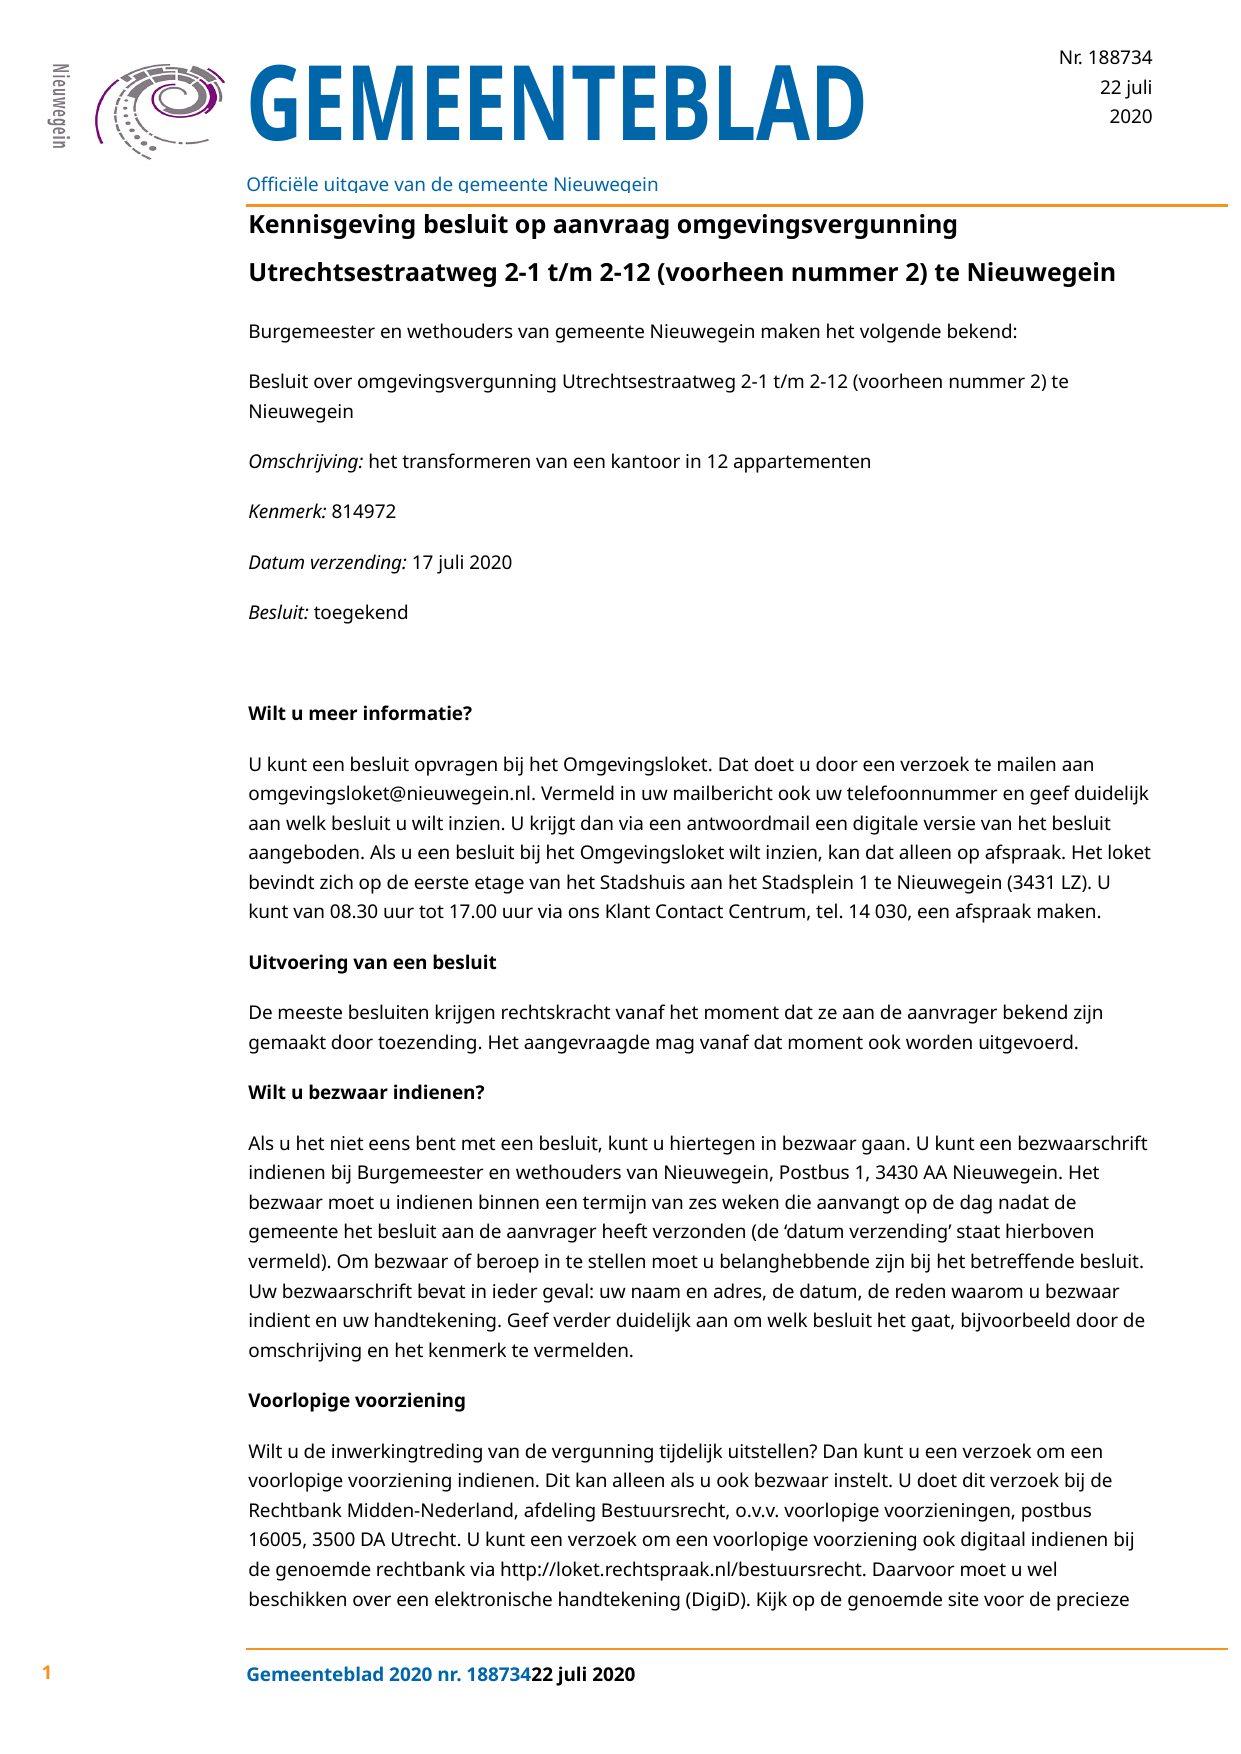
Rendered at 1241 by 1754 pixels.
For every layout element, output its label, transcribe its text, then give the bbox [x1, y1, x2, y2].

text Omschrijving: het transformeren van een kantoor in 12 appartementen [248, 448, 1152, 474]
text U kunt een besluit opvragen bij het Omgevingsloket. Dat doet u door een verzoek te mailen aan omgevingsloket@nieuwegein.nl. Vermeld in uw mailbericht ook uw telefoonnummer en geef duidelijk aan welk besluit u wilt inzien. U krijgt dan via een antwoordmail een digitale versie van het besluit aangeboden. Als u een besluit bij het Omgevingsloket wilt inzien, kan dat alleen op afspraak. Het loket bevindt zich op de eerste etage van het Stadshuis aan het Stadsplein 1 te Nieuwegein (3431 LZ). U kunt van 08.30 uur tot 17.00 uur via ons Klant Contact Centrum, tel. 14 030, een afspraak maken. [248, 751, 1152, 924]
text Kennisgeving besluit op aanvraag omgevingsvergunning Utrechtsestraatweg 2-1 t/m 2-12 (voorheen nummer 2) te Nieuwegein [248, 207, 1152, 288]
text Uitvoering van een besluit [248, 949, 1152, 975]
text Datum verzending: 17 juli 2020 [248, 549, 1152, 575]
text Als u het niet eens bent met een besluit, kunt u hiertegen in bezwaar gaan. U kunt een bezwaarschrift indienen bij Burgemeester en wethouders van Nieuwegein, Postbus 1, 3430 AA Nieuwegein. Het bezwaar moet u indienen binnen een termijn van zes weken die aanvangt op de dag nadat de gemeente het besluit aan de aanvrager heeft verzonden (de ‘datum verzending’ staat hierboven vermeld). Om bezwaar of beroep in te stellen moet u belanghebbende zijn bij het betreffende besluit. Uw bezwaarschrift bevat in ieder geval: uw naam en adres, de datum, de reden waarom u bezwaar indient en uw handtekening. Geef verder duidelijk aan om welk besluit het gaat, bijvoorbeeld door de omschrijving en het kenmerk te vermelden. [248, 1130, 1152, 1363]
text Besluit: toegekend [248, 599, 1152, 625]
picture [41, 47, 231, 172]
text Voorlopige voorziening [248, 1387, 1152, 1413]
text Kenmerk: 814972 [248, 499, 1152, 524]
text Burgemeester en wethouders van gemeente Nieuwegein maken het volgende bekend: [248, 318, 1152, 344]
text Wilt u de inwerkingtreding van de vergunning tijdelijk uitstellen? Dan kunt u een verzoek om een voorlopige voorziening indienen. Dit kan alleen als u ook bezwaar instelt. U doet dit verzoek bij de Rechtbank Midden-Nederland, afdeling Bestuursrecht, o.v.v. voorlopige voorzieningen, postbus 16005, 3500 DA Utrecht. U kunt een verzoek om een voorlopige voorziening ook digitaal indienen bij de genoemde rechtbank via http://loket.rechtspraak.nl/bestuursrecht. Daarvoor moet u wel beschikken over een elektronische handtekening (DigiD). Kijk op de genoemde site voor de precieze [248, 1438, 1152, 1612]
text Besluit over omgevingsvergunning Utrechtsestraatweg 2-1 t/m 2-12 (voorheen nummer 2) te Nieuwegein [248, 368, 1152, 424]
text De meeste besluiten krijgen rechtskracht vanaf het moment dat ze aan de aanvrager bekend zijn gemaakt door toezending. Het aangevraagde mag vanaf dat moment ook worden uitgevoerd. [248, 999, 1152, 1055]
text Wilt u meer informatie? [248, 700, 1152, 726]
text Wilt u bezwaar indienen? [248, 1079, 1152, 1105]
